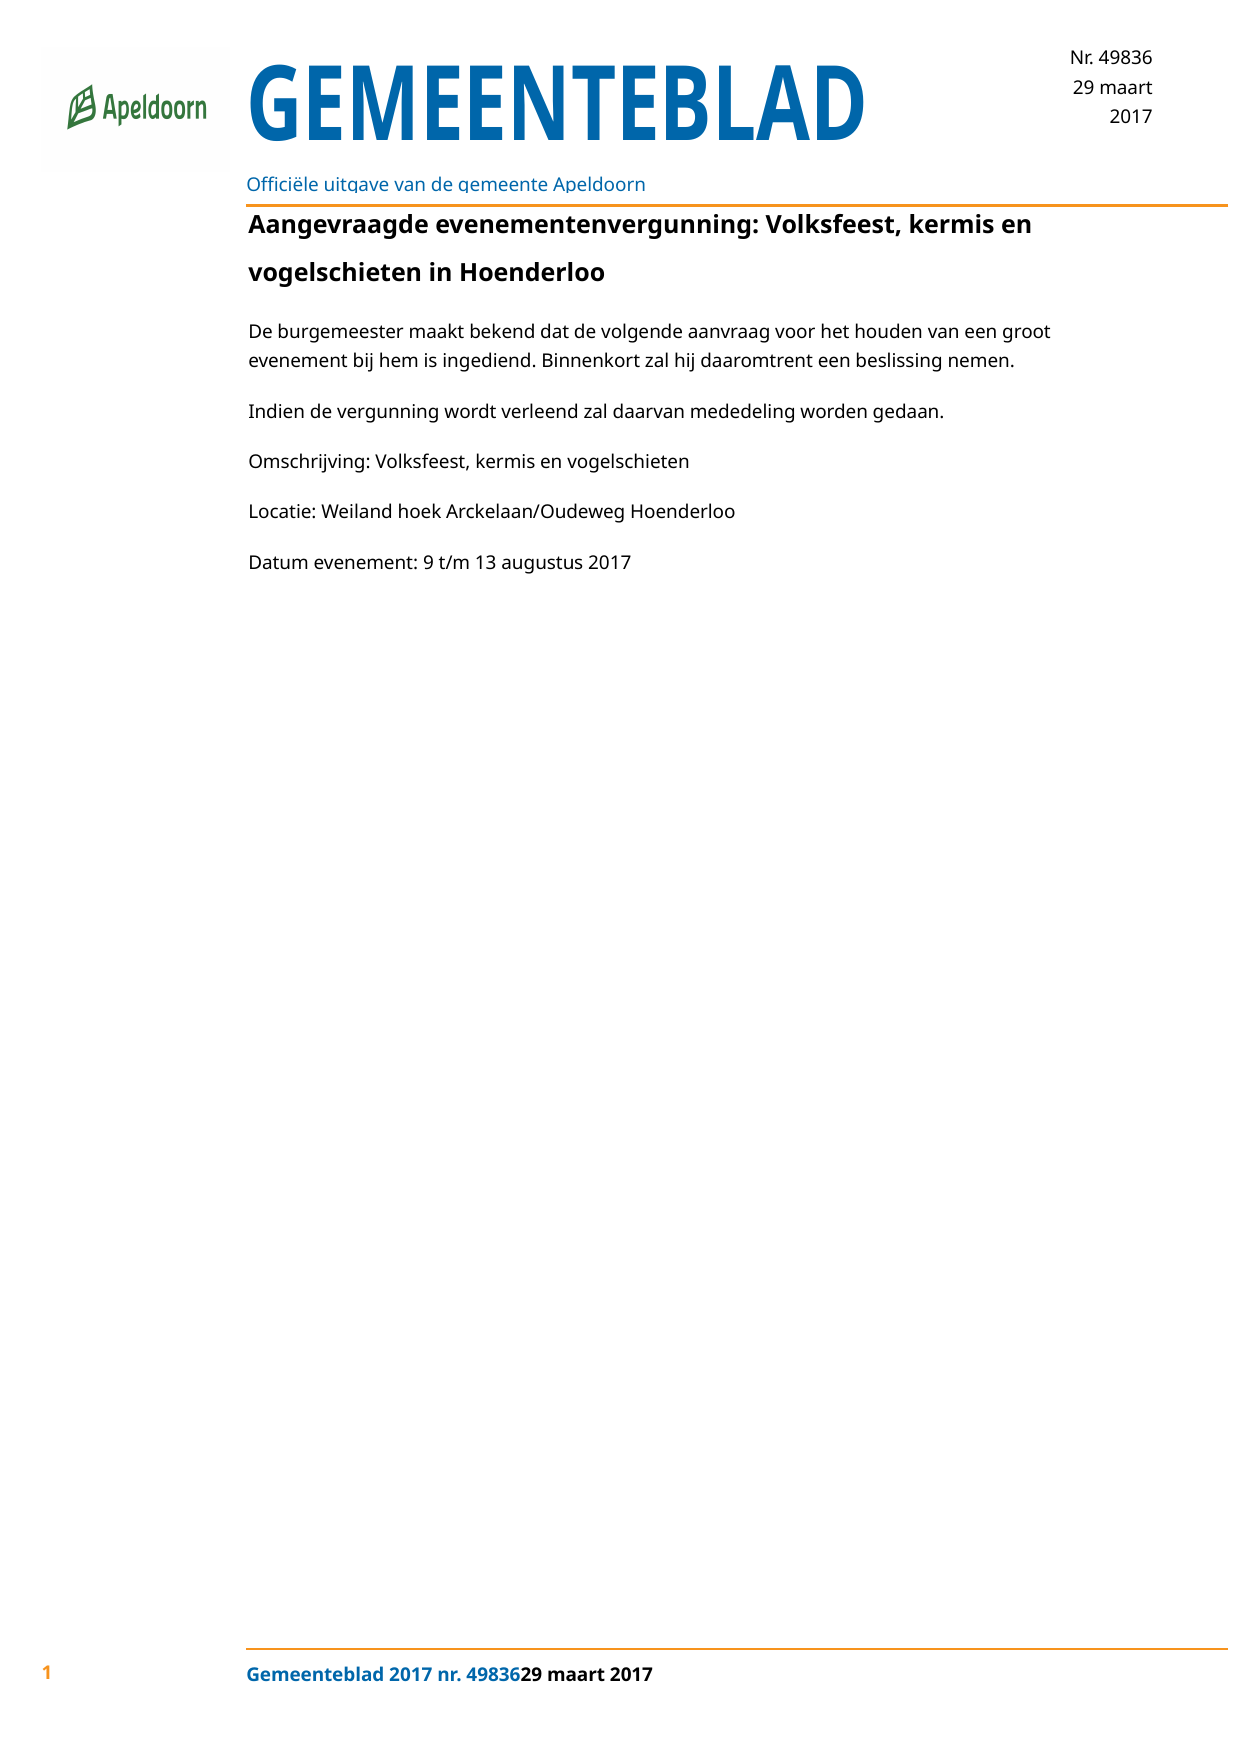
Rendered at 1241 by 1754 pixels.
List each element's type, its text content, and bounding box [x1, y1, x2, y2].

text Omschrijving: Volksfeest, kermis en vogelschieten [248, 448, 1152, 474]
text Indien de vergunning wordt verleend zal daarvan mededeling worden gedaan. [248, 398, 1152, 424]
picture [41, 47, 231, 172]
text De burgemeester maakt bekend dat de volgende aanvraag voor het houden van een groot evenement bij hem is ingediend. Binnenkort zal hij daaromtrent een beslissing nemen. [248, 318, 1152, 373]
text Locatie: Weiland hoek Arckelaan/Oudeweg Hoenderloo [248, 499, 1152, 524]
text Aangevraagde evenementenvergunning: Volksfeest, kermis en vogelschieten in Hoenderloo [248, 207, 1152, 288]
text Datum evenement: 9 t/m 13 augustus 2017 [248, 549, 1152, 575]
